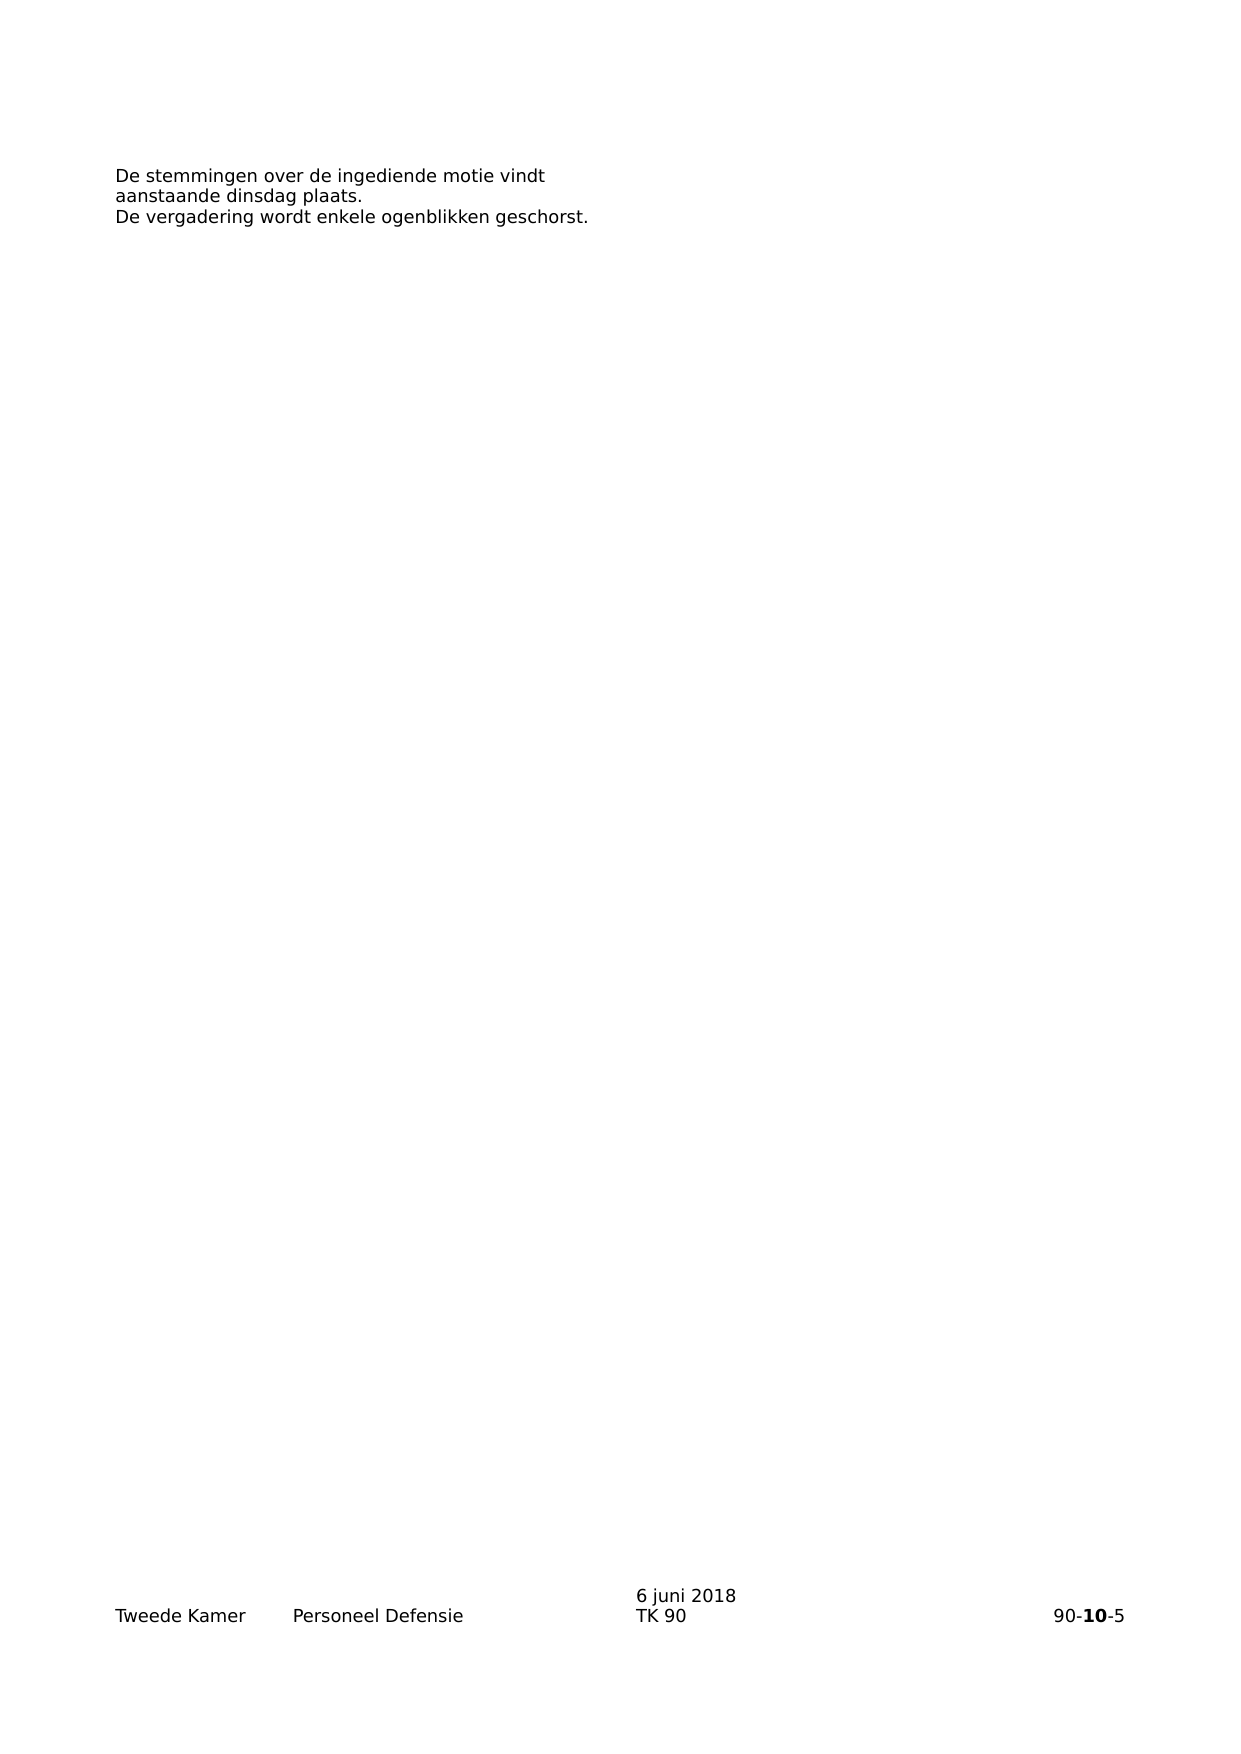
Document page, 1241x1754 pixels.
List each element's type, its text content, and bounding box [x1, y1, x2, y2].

text De stemmingen over de ingediende motie vindt aanstaande dinsdag plaats. [115, 165, 605, 207]
text De vergadering wordt enkele ogenblikken geschorst. [115, 207, 605, 228]
